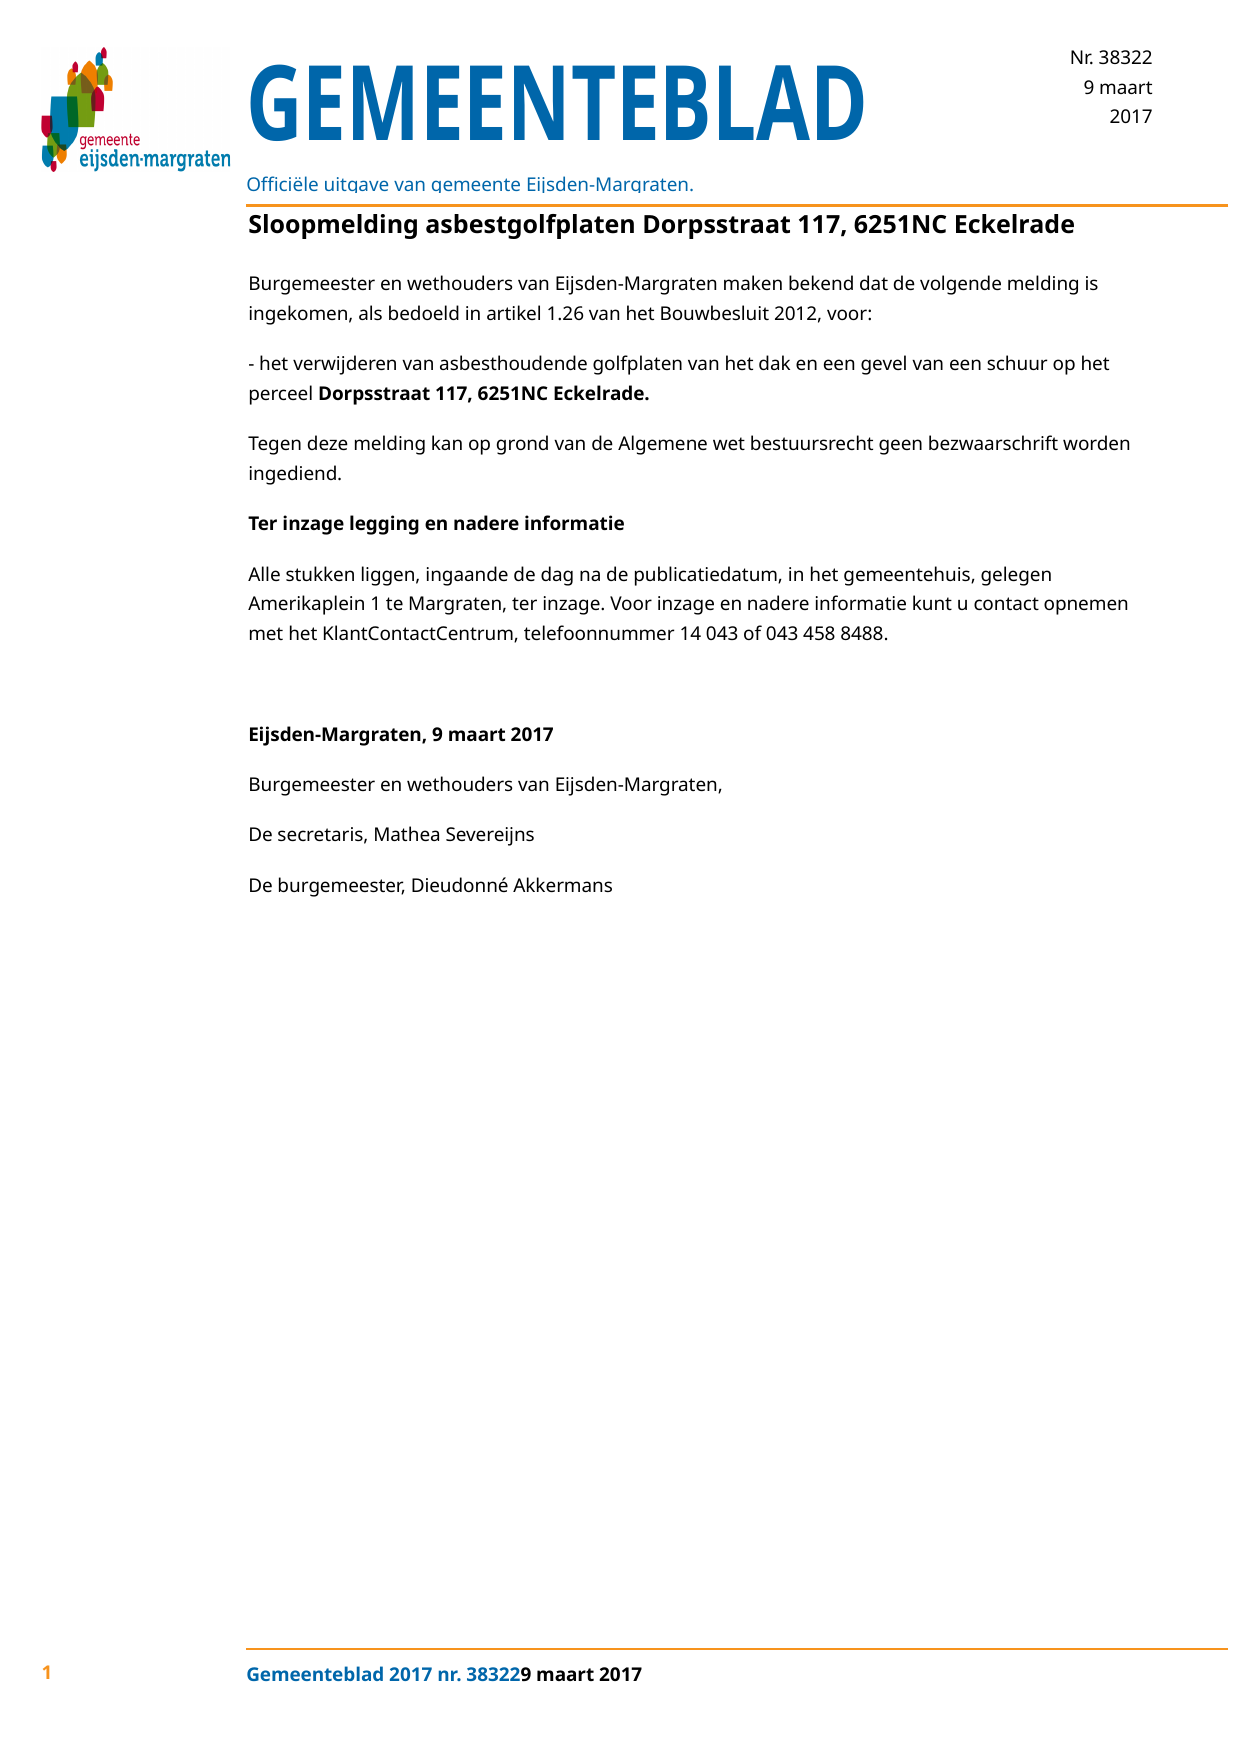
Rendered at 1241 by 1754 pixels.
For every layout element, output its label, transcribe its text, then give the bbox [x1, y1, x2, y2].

text Burgemeester en wethouders van Eijsden-Margraten maken bekend dat de volgende melding is ingekomen, als bedoeld in artikel 1.26 van het Bouwbesluit 2012, voor: [248, 270, 1152, 326]
text Eijsden-Margraten, 9 maart 2017 [248, 721, 1152, 746]
text Sloopmelding asbestgolfplaten Dorpsstraat 117, 6251NC Eckelrade [248, 207, 1152, 241]
text Alle stukken liggen, ingaande de dag na de publicatiedatum, in het gemeentehuis, gelegen Amerikaplein 1 te Margraten, ter inzage. Voor inzage en nadere informatie kunt u contact opnemen met het KlantContactCentrum, telefoonnummer 14 043 of 043 458 8488. [248, 561, 1152, 646]
text Burgemeester en wethouders van Eijsden-Margraten, [248, 771, 1152, 797]
text De secretaris, Mathea Severeijns [248, 822, 1152, 847]
text Tegen deze melding kan op grond van de Algemene wet bestuursrecht geen bezwaarschrift worden ingediend. [248, 430, 1152, 486]
text De burgemeester, Dieudonné Akkermans [248, 872, 1152, 898]
text Ter inzage legging en nadere informatie [248, 510, 1152, 536]
text - het verwijderen van asbesthoudende golfplaten van het dak en een gevel van een schuur op het perceel Dorpsstraat 117, 6251NC Eckelrade. [248, 350, 1152, 406]
picture [41, 47, 231, 172]
